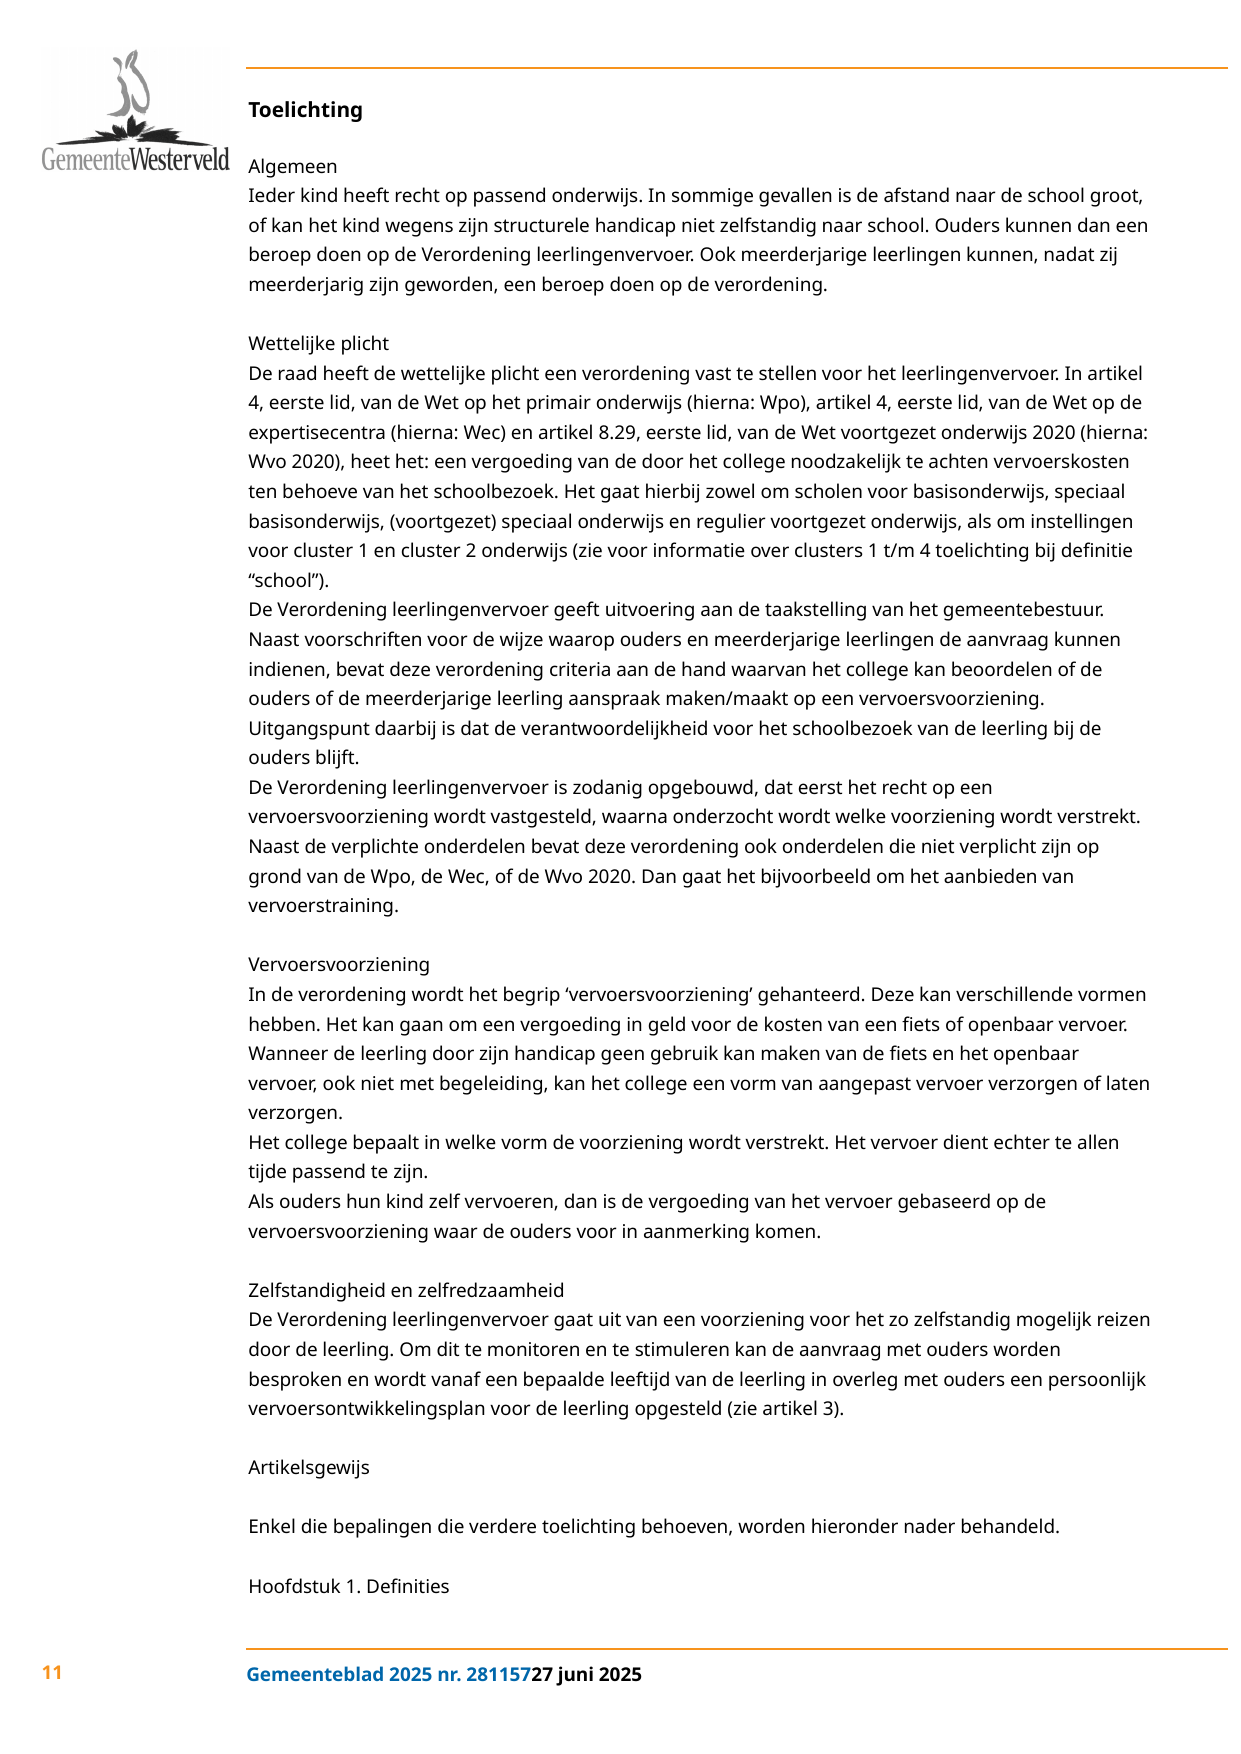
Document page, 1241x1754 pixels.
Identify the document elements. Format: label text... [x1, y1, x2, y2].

text Zelfstandigheid en zelfredzaamheid [248, 1277, 1152, 1303]
text De Verordening leerlingenvervoer geeft uitvoering aan de taakstelling van het gemeentebestuur. [248, 597, 1152, 622]
text Artikelsgewijs [248, 1454, 1152, 1480]
text De Verordening leerlingenvervoer is zodanig opgebouwd, dat eerst het recht op een vervoersvoorziening wordt vastgesteld, waarna onderzocht wordt welke voorziening wordt verstrekt. [248, 774, 1152, 829]
text Ieder kind heeft recht op passend onderwijs. In sommige gevallen is de afstand naar de school groot, of kan het kind wegens zijn structurele handicap niet zelfstandig naar school. Ouders kunnen dan een beroep doen op de Verordening leerlingenvervoer. Ook meerderjarige leerlingen kunnen, nadat zij meerderjarig zijn geworden, een beroep doen op de verordening. [248, 182, 1152, 297]
text Naast voorschriften voor de wijze waarop ouders en meerderjarige leerlingen de aanvraag kunnen indienen, bevat deze verordening criteria aan de hand waarvan het college kan beoordelen of de ouders of de meerderjarige leerling aanspraak maken/maakt op een vervoersvoorziening. Uitgangspunt daarbij is dat de verantwoordelijkheid voor het schoolbezoek van de leerling bij de ouders blijft. [248, 626, 1152, 770]
text Algemeen [248, 153, 1152, 179]
text Vervoersvoorziening [248, 952, 1152, 977]
text Wettelijke plicht [248, 330, 1152, 356]
text Als ouders hun kind zelf vervoeren, dan is de vergoeding van het vervoer gebaseerd op de vervoersvoorziening waar de ouders voor in aanmerking komen. [248, 1188, 1152, 1244]
text De Verordening leerlingenvervoer gaat uit van een voorziening voor het zo zelfstandig mogelijk reizen door de leerling. Om dit te monitoren en te stimuleren kan de aanvraag met ouders worden besproken en wordt vanaf een bepaalde leeftijd van de leerling in overleg met ouders een persoonlijk vervoersontwikkelingsplan voor de leerling opgesteld (zie artikel 3). [248, 1307, 1152, 1421]
text Naast de verplichte onderdelen bevat deze verordening ook onderdelen die niet verplicht zijn op grond van de Wpo, de Wec, of de Wvo 2020. Dan gaat het bijvoorbeeld om het aanbieden van vervoerstraining. [248, 833, 1152, 918]
text Het college bepaalt in welke vorm de voorziening wordt verstrekt. Het vervoer dient echter te allen tijde passend te zijn. [248, 1129, 1152, 1184]
text In de verordening wordt het begrip ‘vervoersvoorziening’ gehanteerd. Deze kan verschillende vormen hebben. Het kan gaan om een vergoeding in geld voor de kosten van een fiets of openbaar vervoer. Wanneer de leerling door zijn handicap geen gebruik kan maken van de fiets en het openbaar vervoer, ook niet met begeleiding, kan het college een vorm van aangepast vervoer verzorgen of laten verzorgen. [248, 981, 1152, 1125]
text De raad heeft de wettelijke plicht een verordening vast te stellen voor het leerlingenvervoer. In artikel 4, eerste lid, van de Wet op het primair onderwijs (hierna: Wpo), artikel 4, eerste lid, van de Wet op de expertisecentra (hierna: Wec) en artikel 8.29, eerste lid, van de Wet voortgezet onderwijs 2020 (hierna: Wvo 2020), heet het: een vergoeding van de door het college noodzakelijk te achten vervoerskosten ten behoeve van het schoolbezoek. Het gaat hierbij zowel om scholen voor basisonderwijs, speciaal basisonderwijs, (voortgezet) speciaal onderwijs en regulier voortgezet onderwijs, als om instellingen voor cluster 1 en cluster 2 onderwijs (zie voor informatie over clusters 1 t/m 4 toelichting bij definitie “school”). [248, 360, 1152, 593]
text Enkel die bepalingen die verdere toelichting behoeven, worden hieronder nader behandeld. [248, 1514, 1152, 1539]
text Toelichting [248, 95, 1152, 123]
picture [41, 47, 231, 172]
text Hoofdstuk 1. Definities [248, 1573, 1152, 1599]
